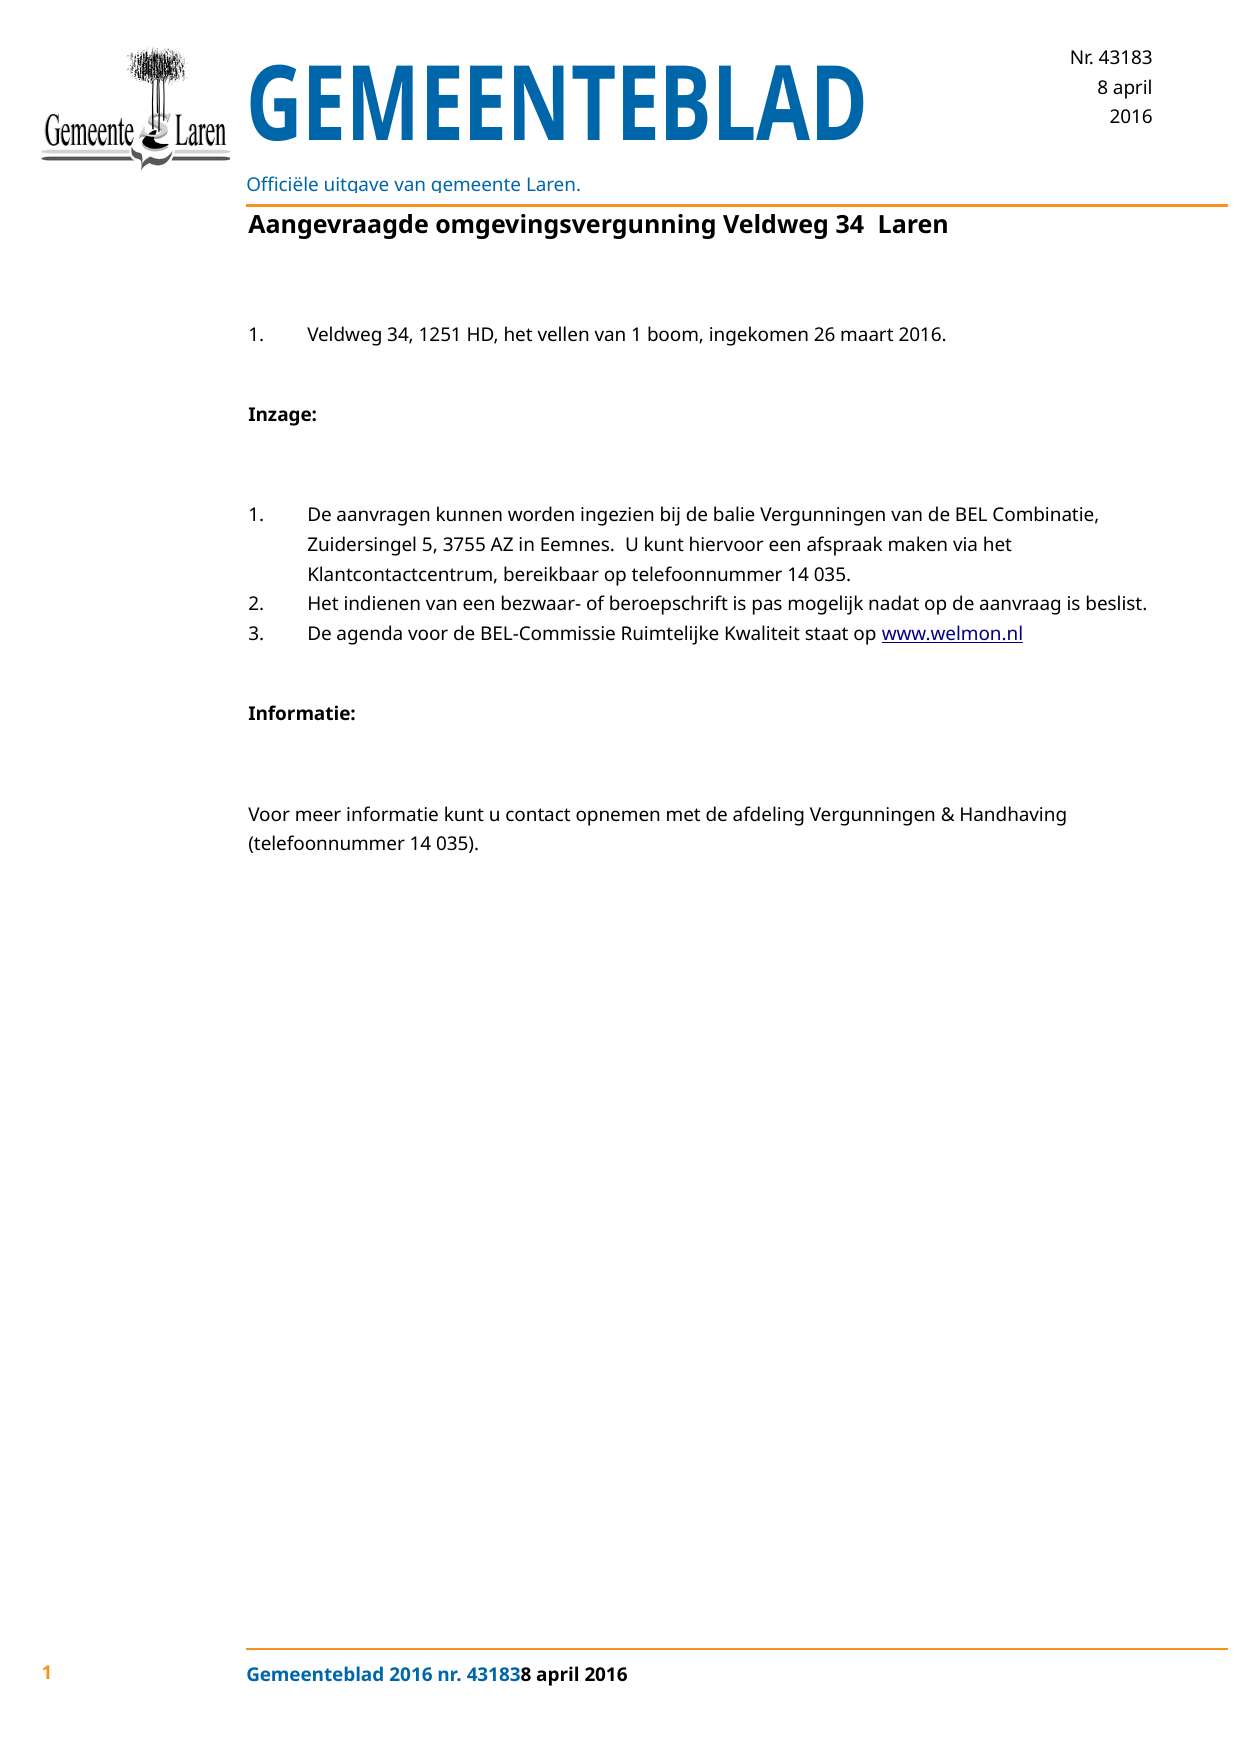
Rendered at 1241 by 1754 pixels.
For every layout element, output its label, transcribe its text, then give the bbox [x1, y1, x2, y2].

picture [41, 47, 231, 172]
list Het indienen van een bezwaar- of beroepschrift is pas mogelijk nadat op de aanvraag is beslist. [248, 590, 1152, 616]
text Aangevraagde omgevingsvergunning Veldweg 34 Laren [248, 207, 1152, 241]
list Veldweg 34, 1251 HD, het vellen van 1 boom, ingekomen 26 maart 2016. [248, 321, 1152, 346]
list De agenda voor de BEL-Commissie Ruimtelijke Kwaliteit staat op www.welmon.nl [248, 620, 1152, 646]
text Voor meer informatie kunt u contact opnemen met de afdeling Vergunningen & Handhaving (telefoonnummer 14 035). [248, 801, 1152, 856]
list De aanvragen kunnen worden ingezien bij de balie Vergunningen van de BEL Combinatie, Zuidersingel 5, 3755 AZ in Eemnes. U kunt hiervoor een afspraak maken via het Klantcontactcentrum, bereikbaar op telefoonnummer 14 035. [248, 502, 1152, 586]
text Informatie: [248, 700, 1152, 726]
text Inzage: [248, 401, 1152, 426]
